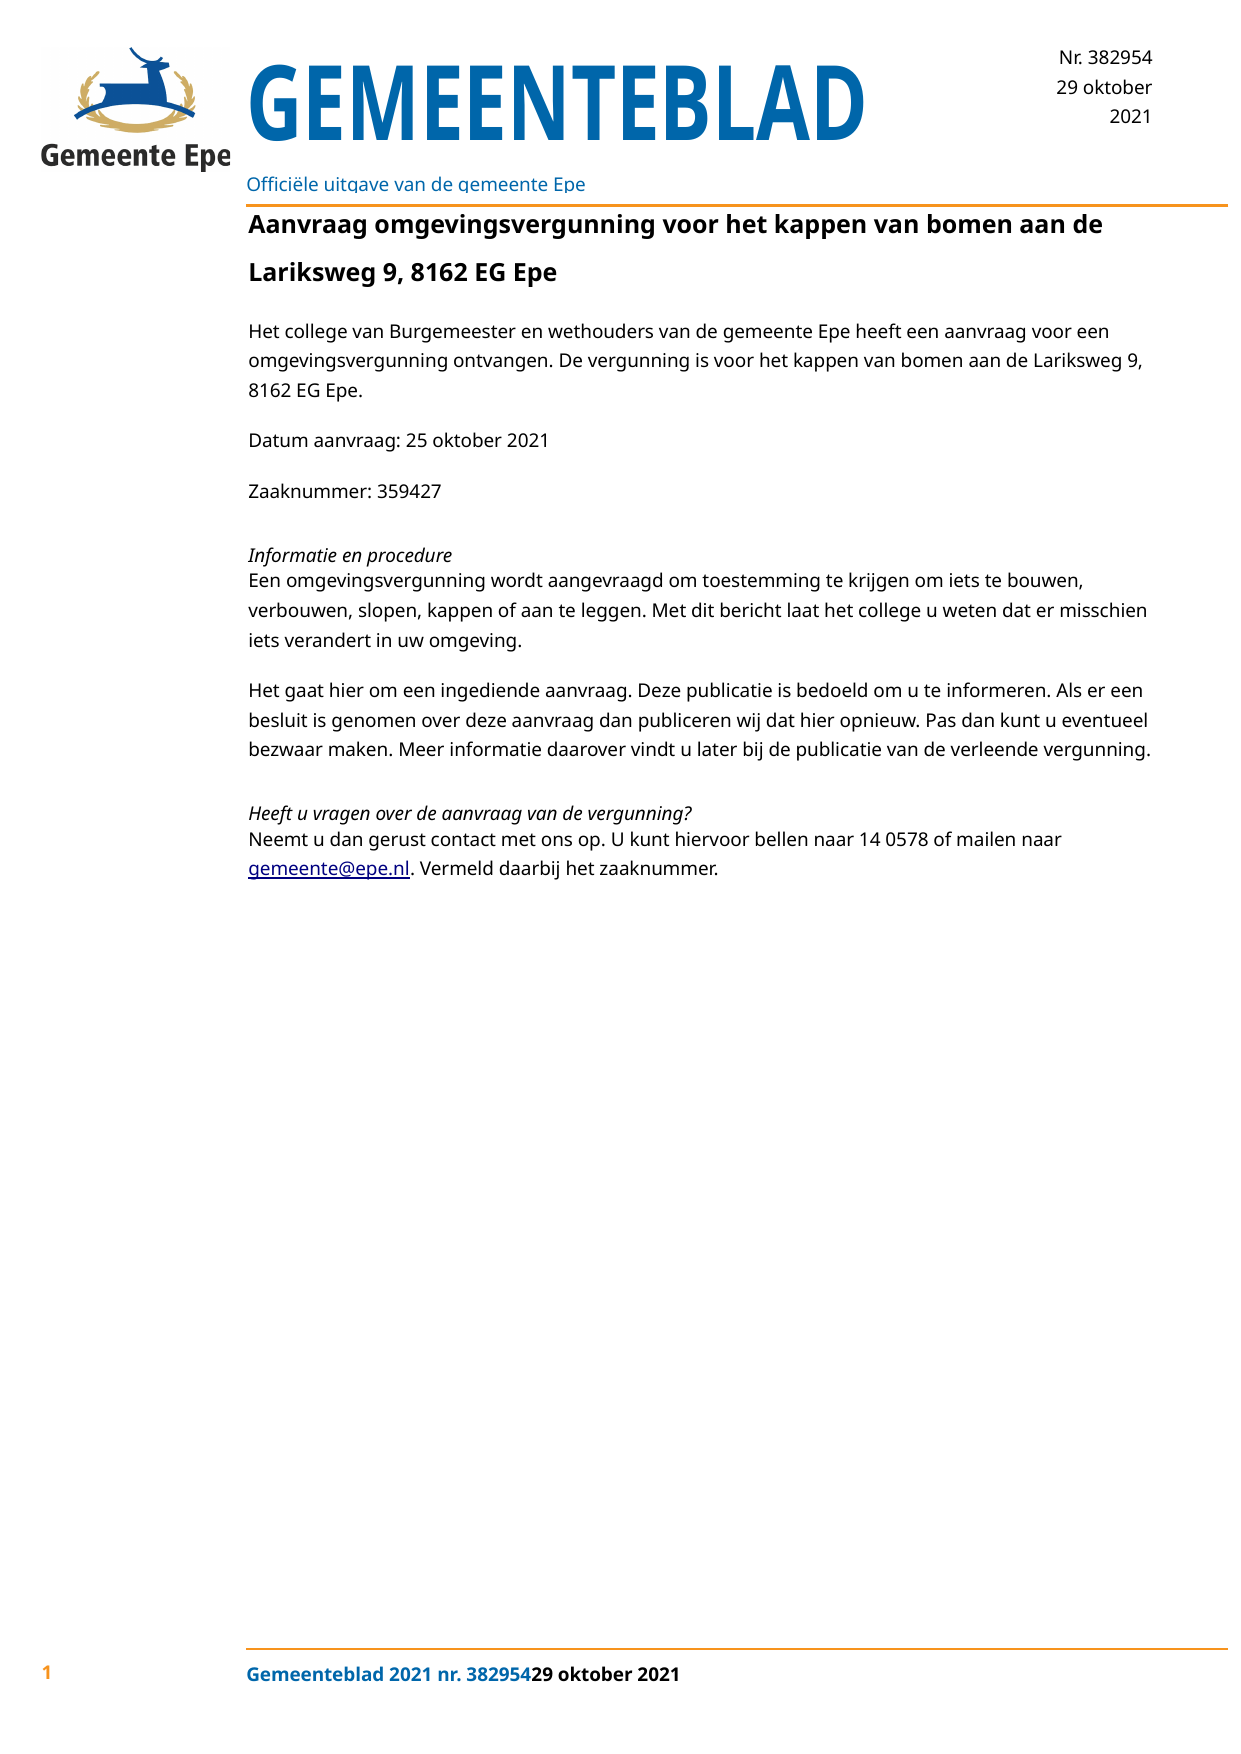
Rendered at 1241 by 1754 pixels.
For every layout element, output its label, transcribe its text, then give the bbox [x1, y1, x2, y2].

text Aanvraag omgevingsvergunning voor het kappen van bomen aan de Lariksweg 9, 8162 EG Epe [248, 207, 1152, 288]
text Het college van Burgemeester en wethouders van de gemeente Epe heeft een aanvraag voor een omgevingsvergunning ontvangen. De vergunning is voor het kappen van bomen aan de Lariksweg 9, 8162 EG Epe. [248, 318, 1152, 403]
picture [41, 47, 231, 172]
text Neemt u dan gerust contact met ons op. U kunt hiervoor bellen naar 14 0578 of mailen naar gemeente@epe.nl. Vermeld daarbij het zaaknummer. [248, 826, 1152, 881]
text Heeft u vragen over de aanvraag van de vergunning? [248, 800, 1152, 826]
text Datum aanvraag: 25 oktober 2021 [248, 427, 1152, 453]
text Een omgevingsvergunning wordt aangevraagd om toestemming te krijgen om iets te bouwen, verbouwen, slopen, kappen of aan te leggen. Met dit bericht laat het college u weten dat er misschien iets verandert in uw omgeving. [248, 568, 1152, 652]
text Informatie en procedure [248, 542, 1152, 568]
text Zaaknummer: 359427 [248, 478, 1152, 504]
text Het gaat hier om een ingediende aanvraag. Deze publicatie is bedoeld om u te informeren. Als er een besluit is genomen over deze aanvraag dan publiceren wij dat hier opnieuw. Pas dan kunt u eventueel bezwaar maken. Meer informatie daarover vindt u later bij de publicatie van de verleende vergunning. [248, 677, 1152, 762]
